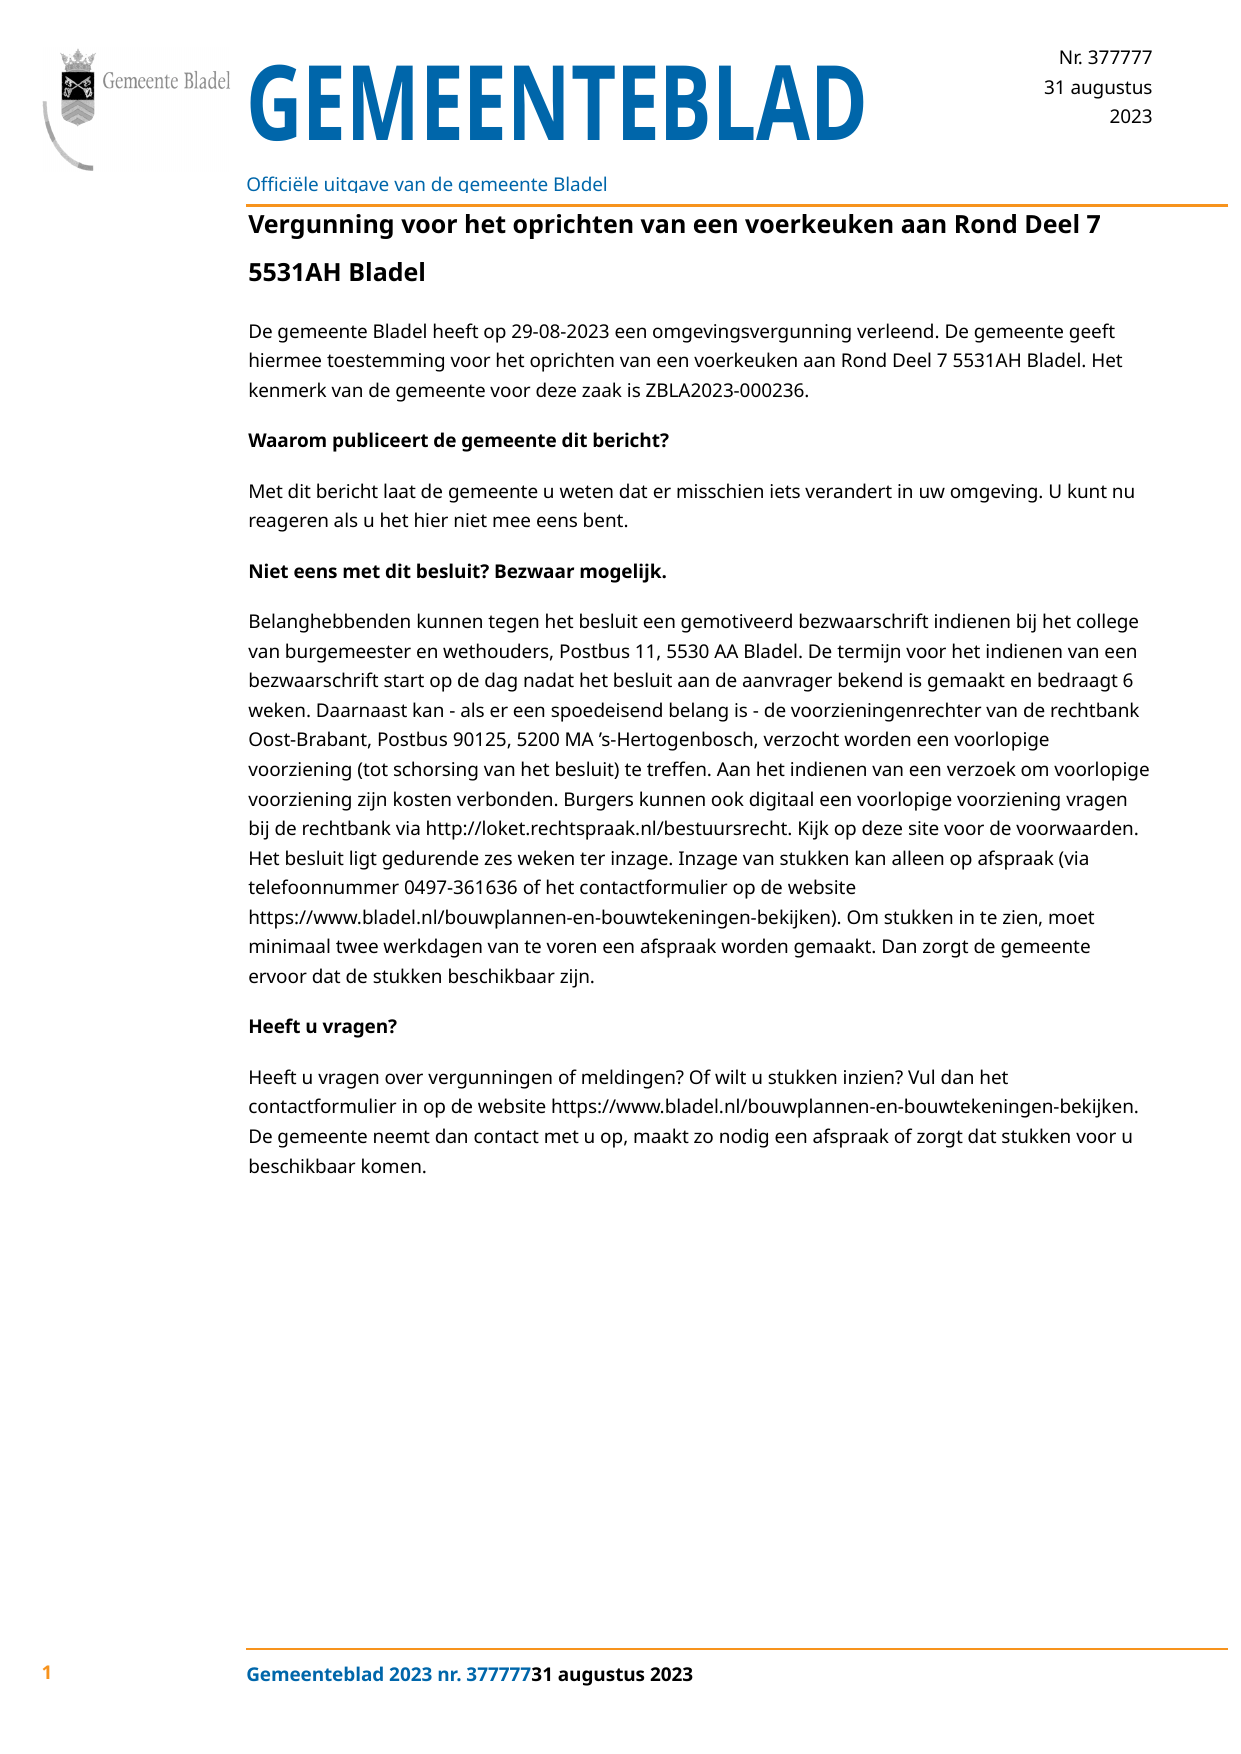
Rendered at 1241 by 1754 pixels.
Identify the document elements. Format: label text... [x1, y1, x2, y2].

text Heeft u vragen? [248, 1014, 1152, 1039]
text Belanghebbenden kunnen tegen het besluit een gemotiveerd bezwaarschrift indienen bij het college van burgemeester en wethouders, Postbus 11, 5530 AA Bladel. De termijn voor het indienen van een bezwaarschrift start op de dag nadat het besluit aan de aanvrager bekend is gemaakt en bedraagt 6 weken. Daarnaast kan - als er een spoedeisend belang is - de voorzieningenrechter van de rechtbank Oost-Brabant, Postbus 90125, 5200 MA ’s-Hertogenbosch, verzocht worden een voorlopige voorziening (tot schorsing van het besluit) te treffen. Aan het indienen van een verzoek om voorlopige voorziening zijn kosten verbonden. Burgers kunnen ook digitaal een voorlopige voorziening vragen bij de rechtbank via http://loket.rechtspraak.nl/bestuursrecht. Kijk op deze site voor de voorwaarden. Het besluit ligt gedurende zes weken ter inzage. Inzage van stukken kan alleen op afspraak (via telefoonnummer 0497-361636 of het contactformulier op de website https://www.bladel.nl/bouwplannen-en-bouwtekeningen-bekijken). Om stukken in te zien, moet minimaal twee werkdagen van te voren een afspraak worden gemaakt. Dan zorgt de gemeente ervoor dat de stukken beschikbaar zijn. [248, 608, 1152, 989]
text Niet eens met dit besluit? Bezwaar mogelijk. [248, 558, 1152, 584]
text Met dit bericht laat de gemeente u weten dat er misschien iets verandert in uw omgeving. U kunt nu reageren als u het hier niet mee eens bent. [248, 478, 1152, 533]
text Heeft u vragen over vergunningen of meldingen? Of wilt u stukken inzien? Vul dan het contactformulier in op de website https://www.bladel.nl/bouwplannen-en-bouwtekeningen-bekijken. De gemeente neemt dan contact met u op, maakt zo nodig een afspraak of zorgt dat stukken voor u beschikbaar komen. [248, 1064, 1152, 1179]
text Waarom publiceert de gemeente dit bericht? [248, 427, 1152, 453]
picture [41, 47, 231, 172]
text De gemeente Bladel heeft op 29-08-2023 een omgevingsvergunning verleend. De gemeente geeft hiermee toestemming voor het oprichten van een voerkeuken aan Rond Deel 7 5531AH Bladel. Het kenmerk van de gemeente voor deze zaak is ZBLA2023-000236. [248, 318, 1152, 403]
text Vergunning voor het oprichten van een voerkeuken aan Rond Deel 7 5531AH Bladel [248, 207, 1152, 288]
